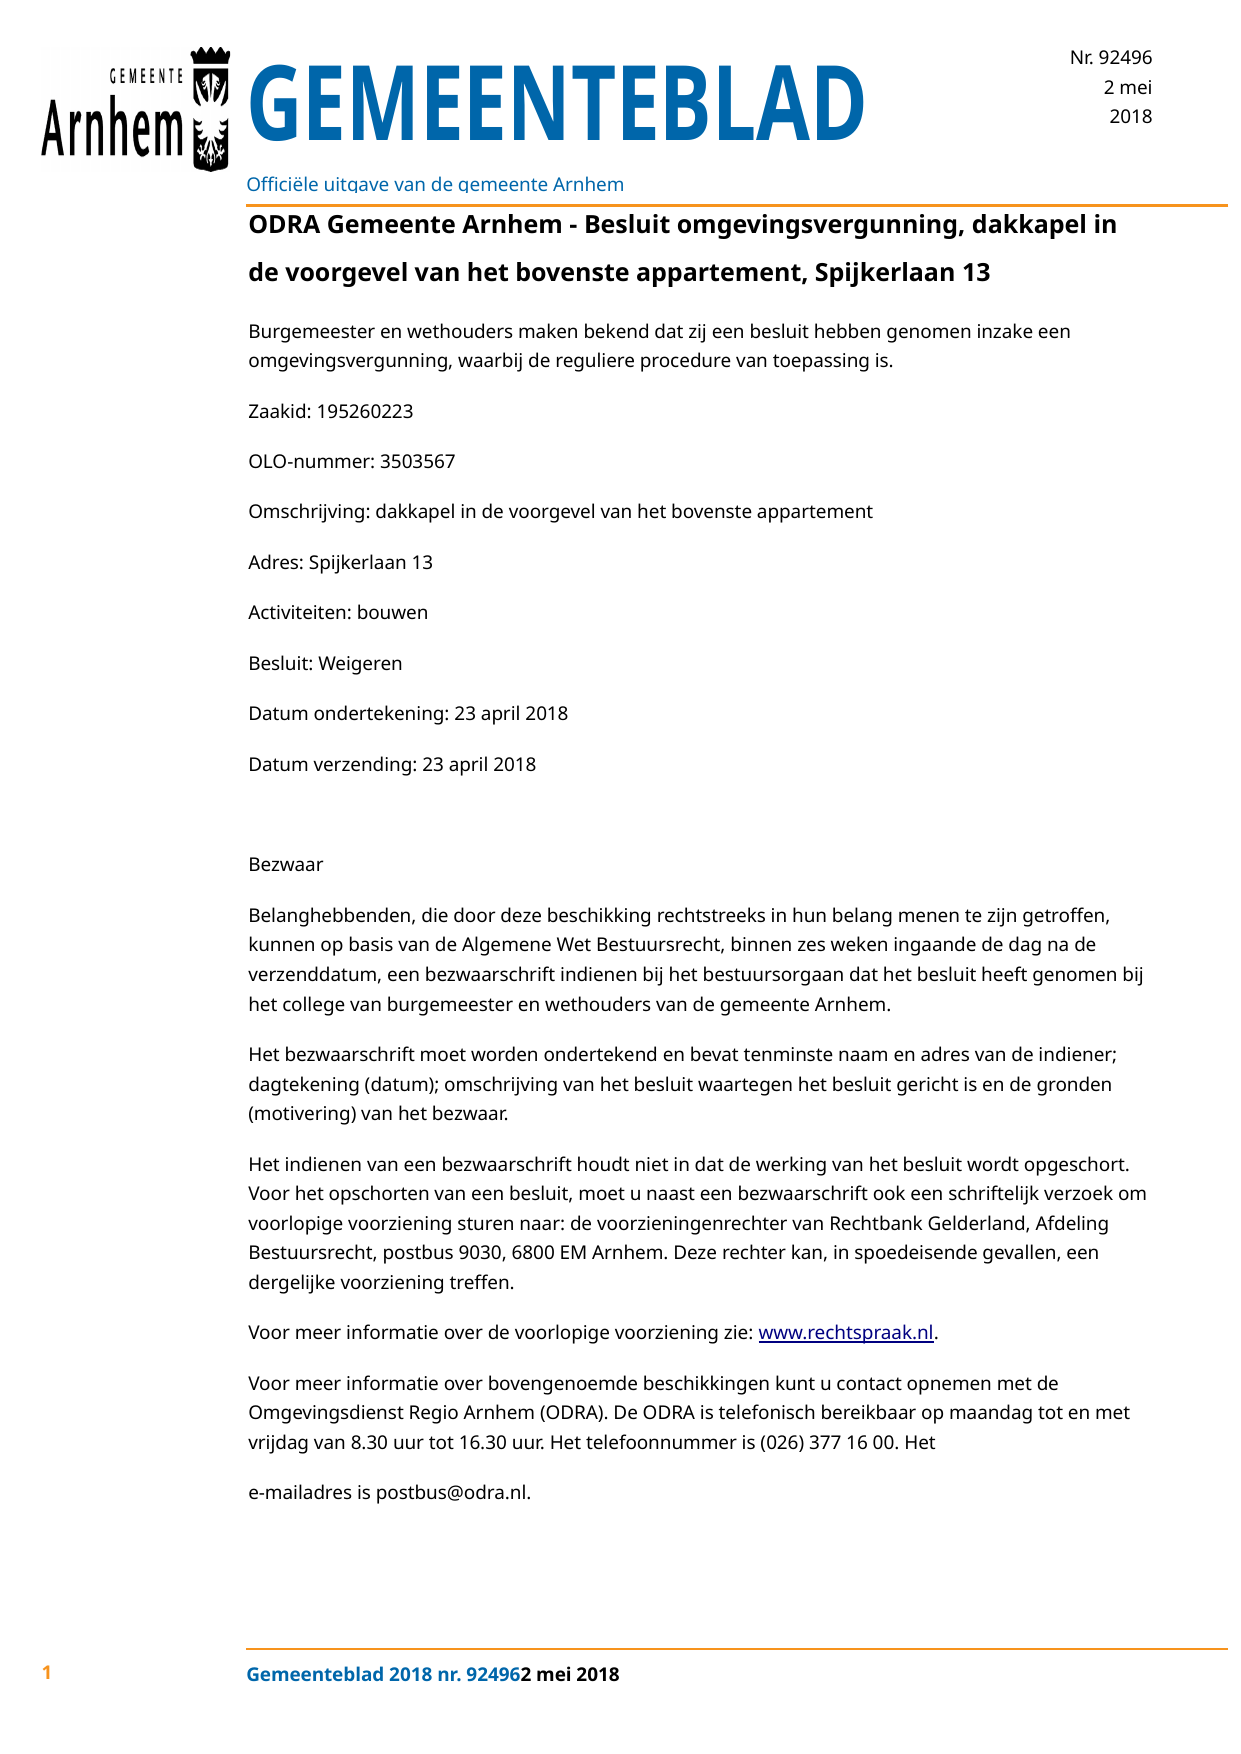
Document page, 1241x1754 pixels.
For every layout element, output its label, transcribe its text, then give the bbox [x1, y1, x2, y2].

text Belanghebbenden, die door deze beschikking rechtstreeks in hun belang menen te zijn getroffen, kunnen op basis van de Algemene Wet Bestuursrecht, binnen zes weken ingaande de dag na de verzenddatum, een bezwaarschrift indienen bij het bestuursorgaan dat het besluit heeft genomen bij het college van burgemeester en wethouders van de gemeente Arnhem. [248, 902, 1152, 1017]
text Bezwaar [248, 852, 1152, 877]
text Voor meer informatie over de voorlopige voorziening zie: www.rechtspraak.nl. [248, 1319, 1152, 1345]
text ODRA Gemeente Arnhem - Besluit omgevingsvergunning, dakkapel in de voorgevel van het bovenste appartement, Spijkerlaan 13 [248, 207, 1152, 288]
text Datum verzending: 23 april 2018 [248, 751, 1152, 777]
picture [41, 47, 231, 172]
text Activiteiten: bouwen [248, 599, 1152, 625]
text Het bezwaarschrift moet worden ondertekend en bevat tenminste naam en adres van de indiener; dagtekening (datum); omschrijving van het besluit waartegen het besluit gericht is en de gronden (motivering) van het bezwaar. [248, 1041, 1152, 1126]
text OLO-nummer: 3503567 [248, 448, 1152, 474]
text e-mailadres is postbus@odra.nl. [248, 1479, 1152, 1505]
text Omschrijving: dakkapel in de voorgevel van het bovenste appartement [248, 499, 1152, 524]
text Besluit: Weigeren [248, 650, 1152, 676]
text Datum ondertekening: 23 april 2018 [248, 700, 1152, 726]
text Voor meer informatie over bovengenoemde beschikkingen kunt u contact opnemen met de Omgevingsdienst Regio Arnhem (ODRA). De ODRA is telefonisch bereikbaar op maandag tot en met vrijdag van 8.30 uur tot 16.30 uur. Het telefoonnummer is (026) 377 16 00. Het [248, 1370, 1152, 1455]
text Adres: Spijkerlaan 13 [248, 549, 1152, 575]
text Burgemeester en wethouders maken bekend dat zij een besluit hebben genomen inzake een omgevingsvergunning, waarbij de reguliere procedure van toepassing is. [248, 318, 1152, 373]
text Zaakid: 195260223 [248, 398, 1152, 424]
text Het indienen van een bezwaarschrift houdt niet in dat de werking van het besluit wordt opgeschort. Voor het opschorten van een besluit, moet u naast een bezwaarschrift ook een schriftelijk verzoek om voorlopige voorziening sturen naar: de voorzieningenrechter van Rechtbank Gelderland, Afdeling Bestuursrecht, postbus 9030, 6800 EM Arnhem. Deze rechter kan, in spoedeisende gevallen, een dergelijke voorziening treffen. [248, 1151, 1152, 1295]
